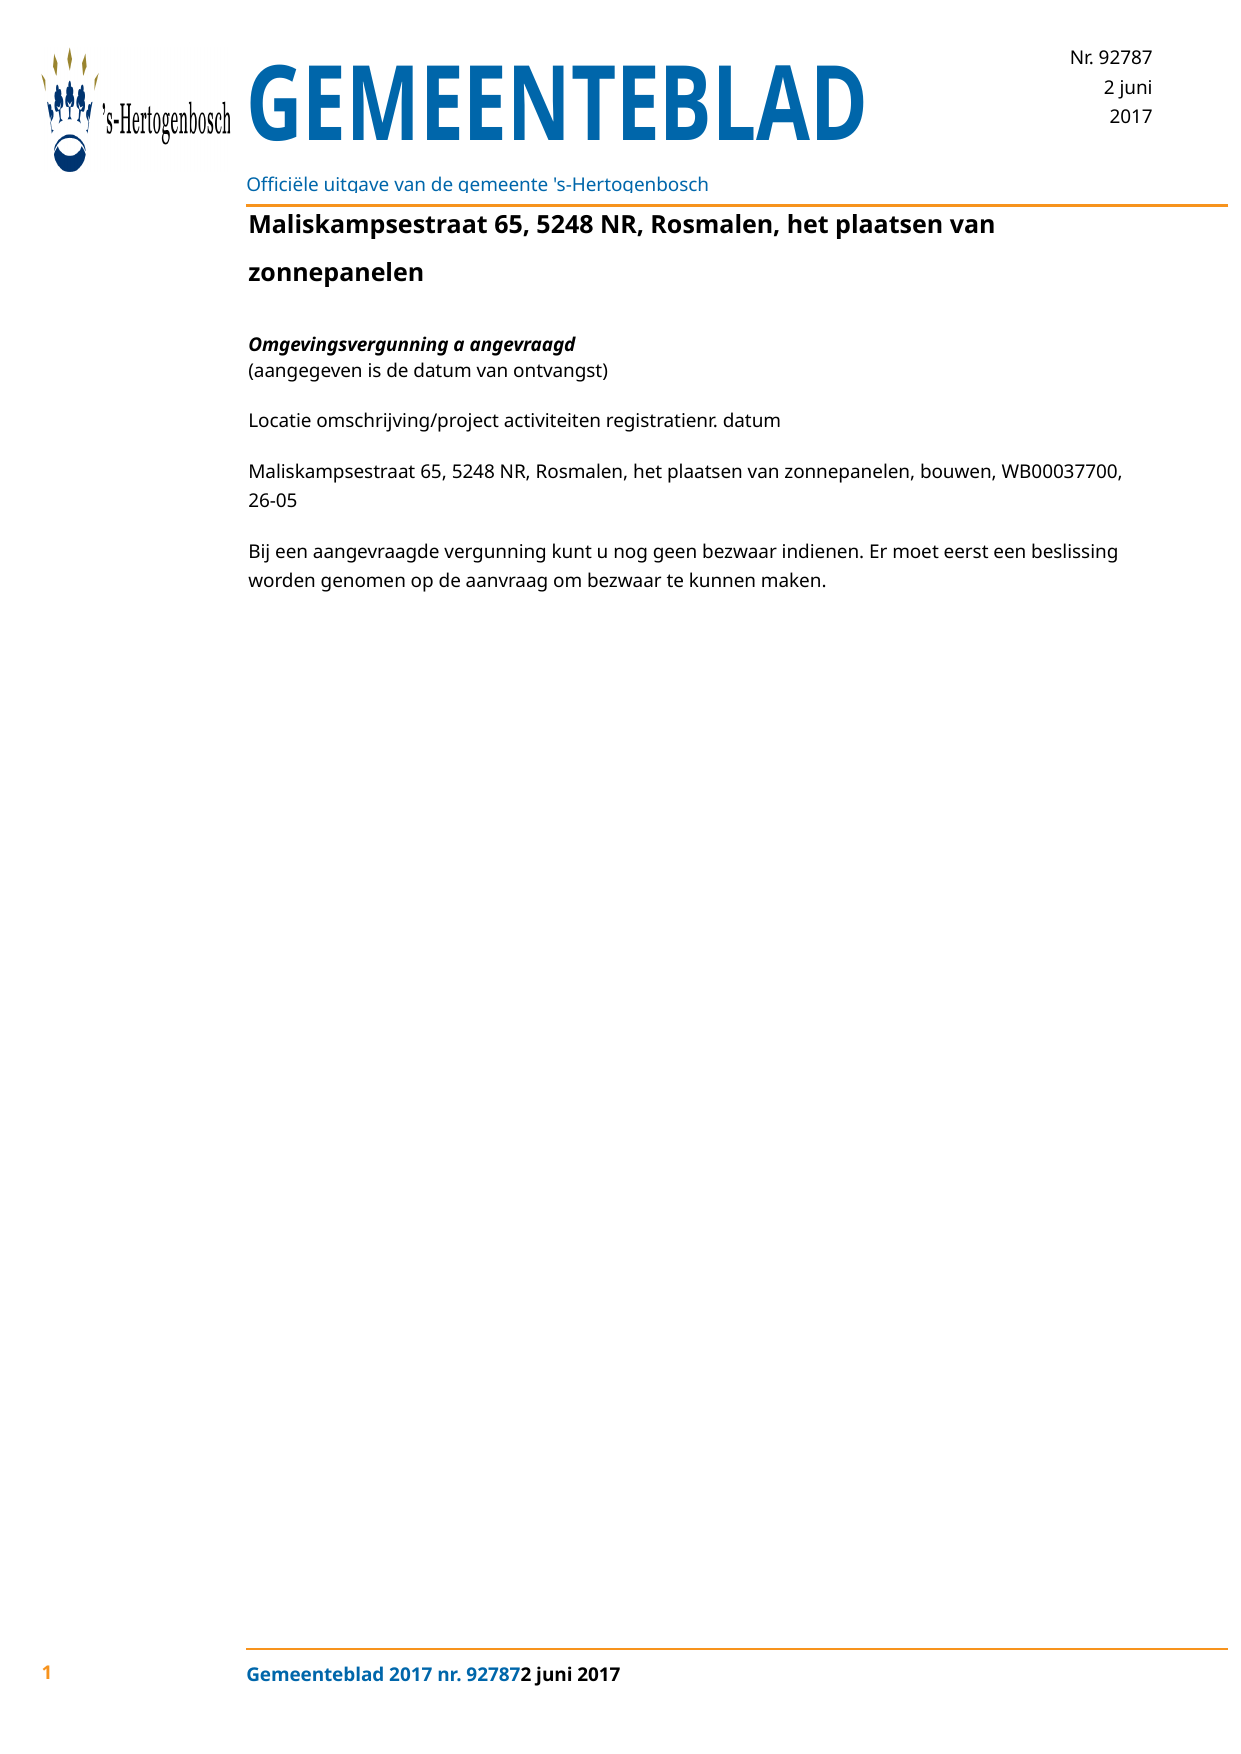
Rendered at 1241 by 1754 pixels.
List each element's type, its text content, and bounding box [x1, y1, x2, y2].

text (aangegeven is de datum van ontvangst) [248, 357, 1152, 383]
text Locatie omschrijving/project activiteiten registratienr. datum [248, 408, 1152, 433]
text Omgevingsvergunning a angevraagd [248, 331, 1152, 357]
picture [41, 47, 231, 172]
text Maliskampsestraat 65, 5248 NR, Rosmalen, het plaatsen van zonnepanelen, bouwen, WB00037700, 26-05 [248, 458, 1152, 513]
text Maliskampsestraat 65, 5248 NR, Rosmalen, het plaatsen van zonnepanelen [248, 207, 1152, 288]
text Bij een aangevraagde vergunning kunt u nog geen bezwaar indienen. Er moet eerst een beslissing worden genomen op de aanvraag om bezwaar te kunnen maken. [248, 538, 1152, 593]
